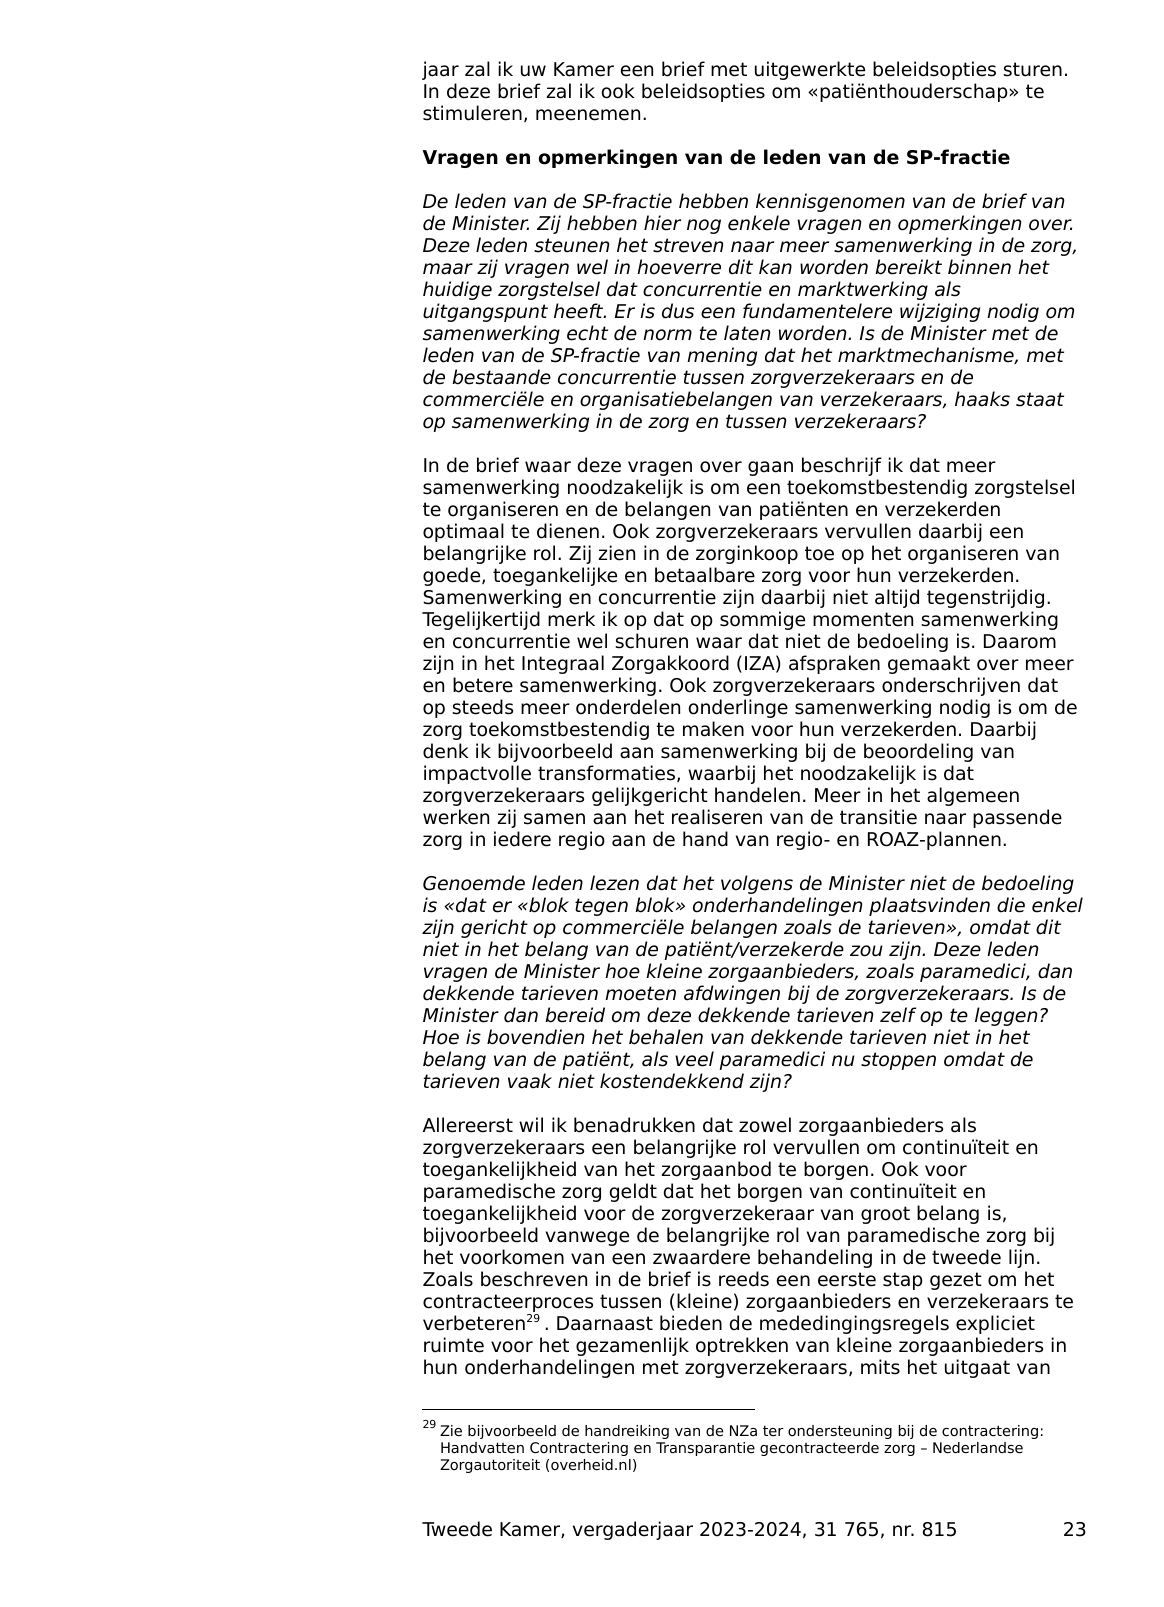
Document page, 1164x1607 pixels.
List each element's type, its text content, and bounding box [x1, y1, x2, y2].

text Genoemde leden lezen dat het volgens de Minister niet de bedoeling is «dat er «blok tegen blok» onderhandelingen plaatsvinden die enkel zijn gericht op commerciële belangen zoals de tarieven», omdat dit niet in het belang van de patiënt/verzekerde zou zijn. Deze leden vragen de Minister hoe kleine zorgaanbieders, zoals paramedici, dan dekkende tarieven moeten afdwingen bij de zorgverzekeraars. Is de Minister dan bereid om deze dekkende tarieven zelf op te leggen? Hoe is bovendien het behalen van dekkende tarieven niet in het belang van de patiënt, als veel paramedici nu stoppen omdat de tarieven vaak niet kostendekkend zijn? [422, 873, 1087, 1093]
text De leden van de SP-fractie hebben kennisgenomen van de brief van de Minister. Zij hebben hier nog enkele vragen en opmerkingen over. Deze leden steunen het streven naar meer samenwerking in de zorg, maar zij vragen wel in hoeverre dit kan worden bereikt binnen het huidige zorgstelsel dat concurrentie en marktwerking als uitgangspunt heeft. Er is dus een fundamentelere wijziging nodig om samenwerking echt de norm te laten worden. Is de Minister met de leden van de SP-fractie van mening dat het marktmechanisme, met de bestaande concurrentie tussen zorgverzekeraars en de commerciële en organisatiebelangen van verzekeraars, haaks staat op samenwerking in de zorg en tussen verzekeraars? [422, 191, 1087, 433]
text Allereerst wil ik benadrukken dat zowel zorgaanbieders als zorgverzekeraars een belangrijke rol vervullen om continuïteit en toegankelijkheid van het zorgaanbod te borgen. Ook voor paramedische zorg geldt dat het borgen van continuïteit en toegankelijkheid voor de zorgverzekeraar van groot belang is, bijvoorbeeld vanwege de belangrijke rol van paramedische zorg bij het voorkomen van een zwaardere behandeling in de tweede lijn. Zoals beschreven in de brief is reeds een eerste stap gezet om het contracteerproces tussen (kleine) zorgaanbieders en verzekeraars te verbeteren. Daarnaast bieden de mededingingsregels expliciet ruimte voor het gezamenlijk optrekken van kleine zorgaanbieders in hun onderhandelingen met zorgverzekeraars, mits het uitgaat van [422, 1115, 1087, 1379]
subtitle Vragen en opmerkingen van de leden van de SP-fractie [422, 147, 1087, 169]
text In de brief waar deze vragen over gaan beschrijf ik dat meer samenwerking noodzakelijk is om een toekomstbestendig zorgstelsel te organiseren en de belangen van patiënten en verzekerden optimaal te dienen. Ook zorgverzekeraars vervullen daarbij een belangrijke rol. Zij zien in de zorginkoop toe op het organiseren van goede, toegankelijke en betaalbare zorg voor hun verzekerden. Samenwerking en concurrentie zijn daarbij niet altijd tegenstrijdig. Tegelijkertijd merk ik op dat op sommige momenten samenwerking en concurrentie wel schuren waar dat niet de bedoeling is. Daarom zijn in het Integraal Zorgakkoord (IZA) afspraken gemaakt over meer en betere samenwerking. Ook zorgverzekeraars onderschrijven dat op steeds meer onderdelen onderlinge samenwerking nodig is om de zorg toekomstbestendig te maken voor hun verzekerden. Daarbij denk ik bijvoorbeeld aan samenwerking bij de beoordeling van impactvolle transformaties, waarbij het noodzakelijk is dat zorgverzekeraars gelijkgericht handelen. Meer in het algemeen werken zij samen aan het realiseren van de transitie naar passende zorg in iedere regio aan de hand van regio- en ROAZ-plannen. [422, 455, 1087, 851]
text jaar zal ik uw Kamer een brief met uitgewerkte beleidsopties sturen. In deze brief zal ik ook beleidsopties om «patiënthouderschap» te stimuleren, meenemen. [422, 59, 1087, 125]
text Zie bijvoorbeeld de handreiking van de NZa ter ondersteuning bij de contractering: Handvatten Contractering en Transparantie gecontracteerde zorg – Nederlandse Zorgautoriteit (overheid.nl) [422, 1418, 1087, 1474]
